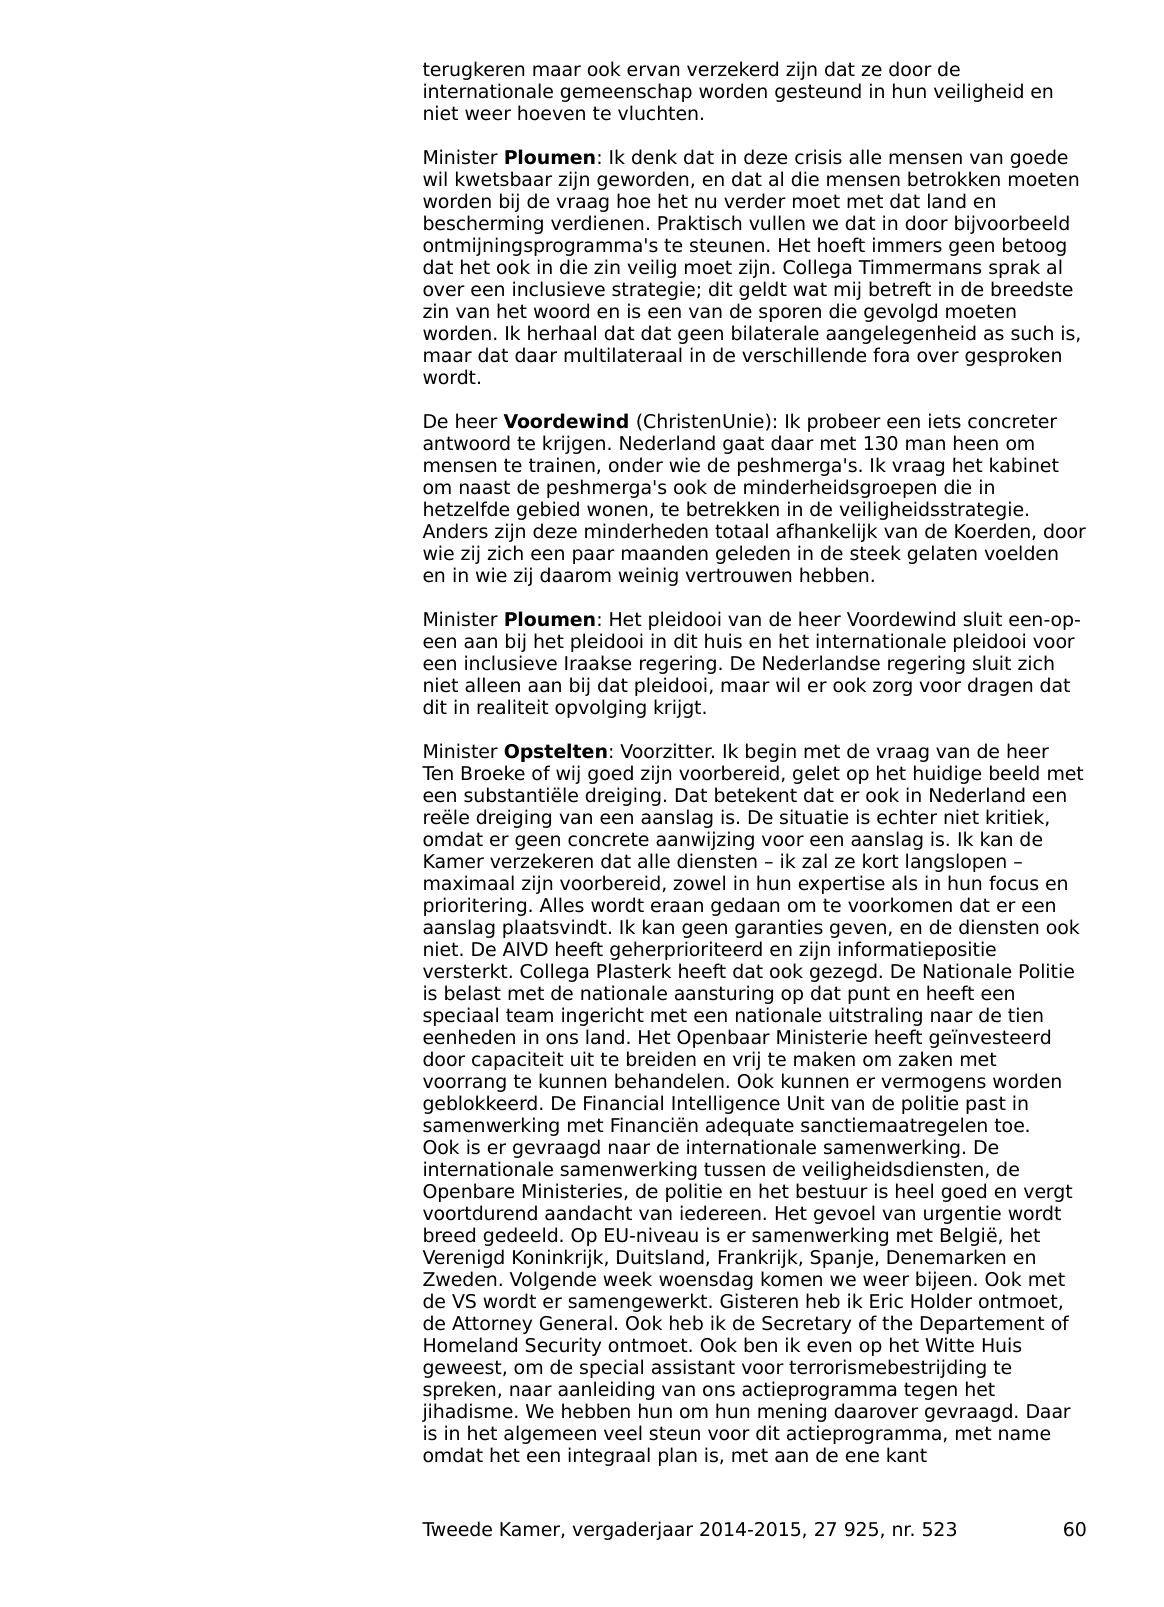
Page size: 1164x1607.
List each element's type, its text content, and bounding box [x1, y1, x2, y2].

text De heer Voordewind (ChristenUnie): Ik probeer een iets concreter antwoord te krijgen. Nederland gaat daar met 130 man heen om mensen te trainen, onder wie de peshmerga's. Ik vraag het kabinet om naast de peshmerga's ook de minderheidsgroepen die in hetzelfde gebied wonen, te betrekken in de veiligheidsstrategie. Anders zijn deze minderheden totaal afhankelijk van de Koerden, door wie zij zich een paar maanden geleden in de steek gelaten voelden en in wie zij daarom weinig vertrouwen hebben. [422, 411, 1087, 587]
text Minister Ploumen: Het pleidooi van de heer Voordewind sluit een-op-een aan bij het pleidooi in dit huis en het internationale pleidooi voor een inclusieve Iraakse regering. De Nederlandse regering sluit zich niet alleen aan bij dat pleidooi, maar wil er ook zorg voor dragen dat dit in realiteit opvolging krijgt. [422, 609, 1087, 719]
text terugkeren maar ook ervan verzekerd zijn dat ze door de internationale gemeenschap worden gesteund in hun veiligheid en niet weer hoeven te vluchten. [422, 59, 1087, 125]
text Minister Ploumen: Ik denk dat in deze crisis alle mensen van goede wil kwetsbaar zijn geworden, en dat al die mensen betrokken moeten worden bij de vraag hoe het nu verder moet met dat land en bescherming verdienen. Praktisch vullen we dat in door bijvoorbeeld ontmijningsprogramma's te steunen. Het hoeft immers geen betoog dat het ook in die zin veilig moet zijn. Collega Timmermans sprak al over een inclusieve strategie; dit geldt wat mij betreft in de breedste zin van het woord en is een van de sporen die gevolgd moeten worden. Ik herhaal dat dat geen bilaterale aangelegenheid as such is, maar dat daar multilateraal in de verschillende fora over gesproken wordt. [422, 147, 1087, 389]
text Minister Opstelten: Voorzitter. Ik begin met de vraag van de heer Ten Broeke of wij goed zijn voorbereid, gelet op het huidige beeld met een substantiële dreiging. Dat betekent dat er ook in Nederland een reële dreiging van een aanslag is. De situatie is echter niet kritiek, omdat er geen concrete aanwijzing voor een aanslag is. Ik kan de Kamer verzekeren dat alle diensten – ik zal ze kort langslopen – maximaal zijn voorbereid, zowel in hun expertise als in hun focus en prioritering. Alles wordt eraan gedaan om te voorkomen dat er een aanslag plaatsvindt. Ik kan geen garanties geven, en de diensten ook niet. De AIVD heeft geherprioriteerd en zijn informatiepositie versterkt. Collega Plasterk heeft dat ook gezegd. De Nationale Politie is belast met de nationale aansturing op dat punt en heeft een speciaal team ingericht met een nationale uitstraling naar de tien eenheden in ons land. Het Openbaar Ministerie heeft geïnvesteerd door capaciteit uit te breiden en vrij te maken om zaken met voorrang te kunnen behandelen. Ook kunnen er vermogens worden geblokkeerd. De Financial Intelligence Unit van de politie past in samenwerking met Financiën adequate sanctiemaatregelen toe. [422, 741, 1087, 1137]
text Ook is er gevraagd naar de internationale samenwerking. De internationale samenwerking tussen de veiligheidsdiensten, de Openbare Ministeries, de politie en het bestuur is heel goed en vergt voortdurend aandacht van iedereen. Het gevoel van urgentie wordt breed gedeeld. Op EU-niveau is er samenwerking met België, het Verenigd Koninkrijk, Duitsland, Frankrijk, Spanje, Denemarken en Zweden. Volgende week woensdag komen we weer bijeen. Ook met de VS wordt er samengewerkt. Gisteren heb ik Eric Holder ontmoet, de Attorney General. Ook heb ik de Secretary of the Departement of Homeland Security ontmoet. Ook ben ik even op het Witte Huis geweest, om de special assistant voor terrorismebestrijding te spreken, naar aanleiding van ons actieprogramma tegen het jihadisme. We hebben hun om hun mening daarover gevraagd. Daar is in het algemeen veel steun voor dit actieprogramma, met name omdat het een integraal plan is, met aan de ene kant [422, 1137, 1087, 1467]
